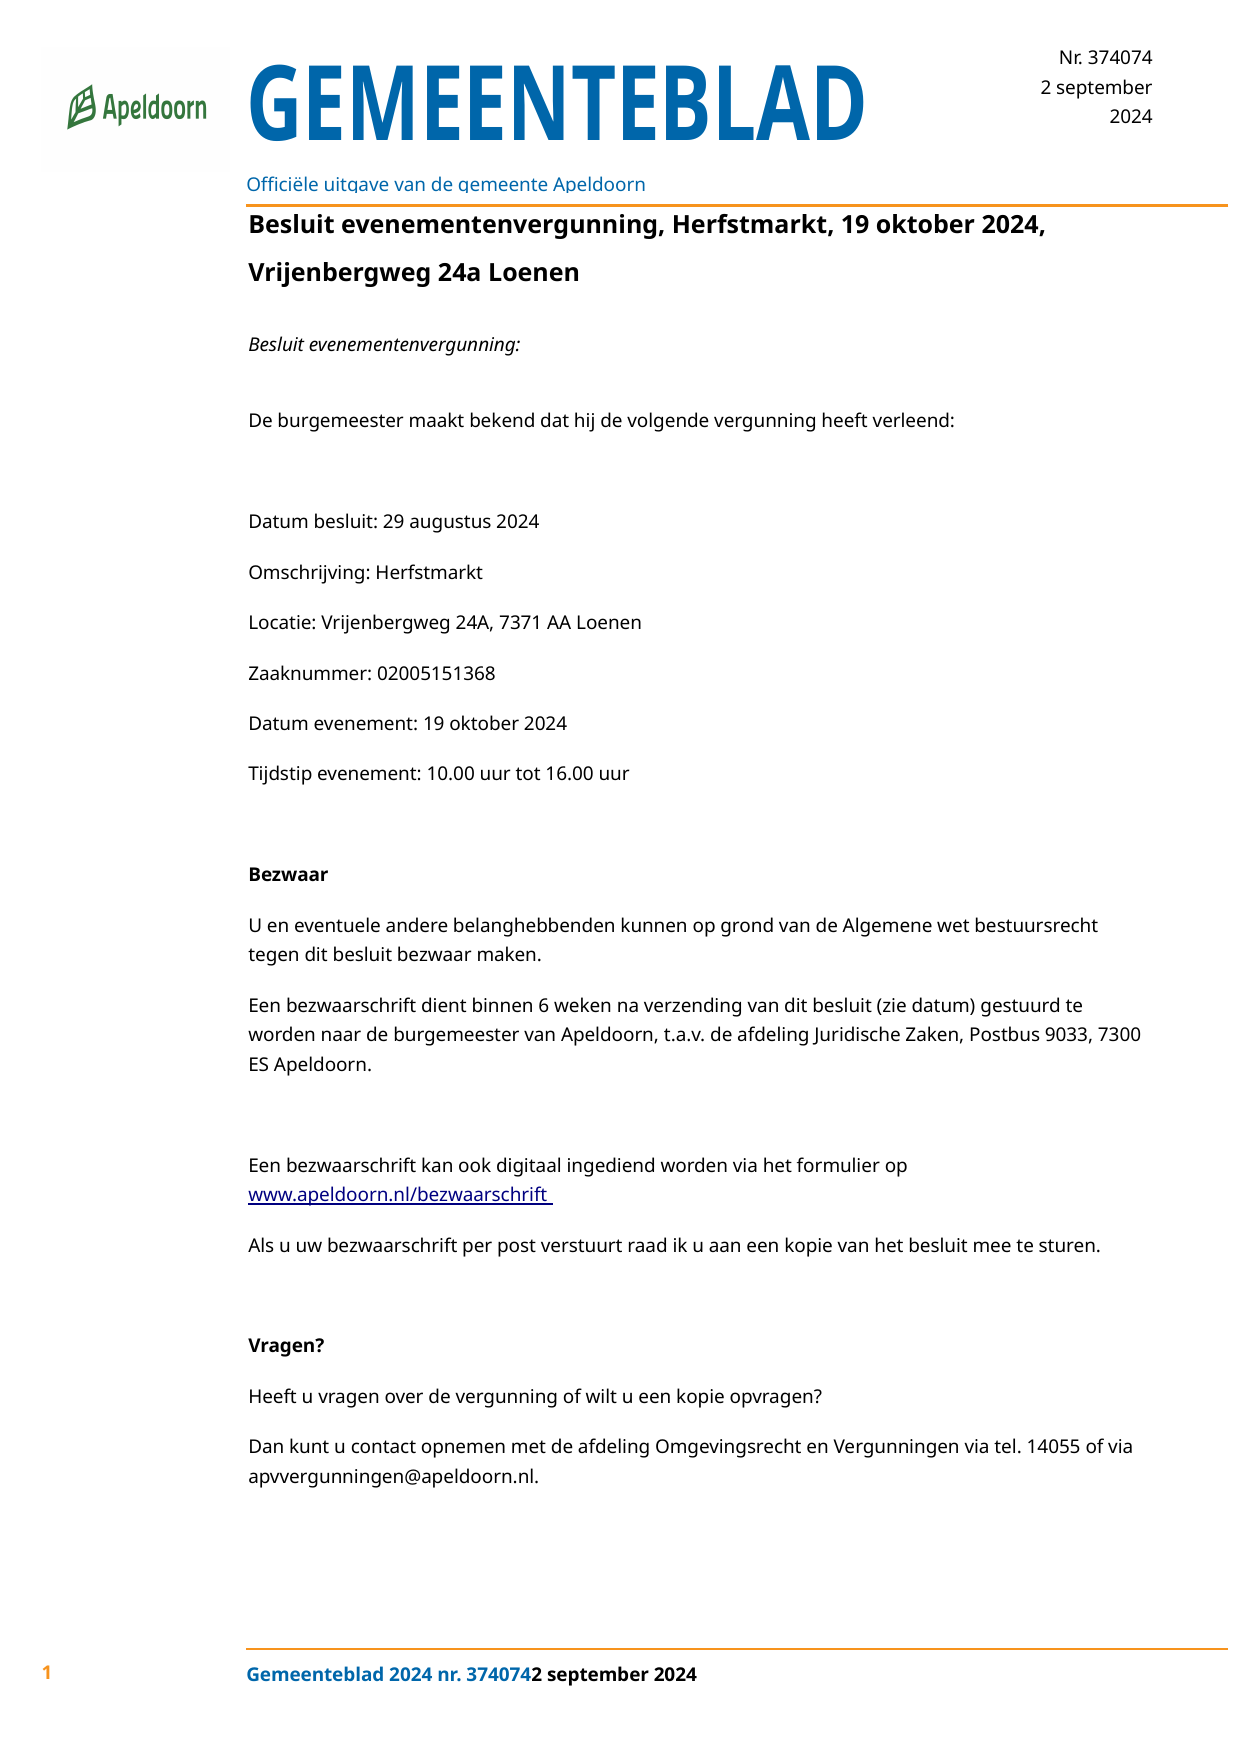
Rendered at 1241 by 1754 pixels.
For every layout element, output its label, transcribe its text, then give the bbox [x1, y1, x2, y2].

text Dan kunt u contact opnemen met de afdeling Omgevingsrecht en Vergunningen via tel. 14055 of via apvvergunningen@apeldoorn.nl. [248, 1433, 1152, 1489]
text Bezwaar [248, 861, 1152, 887]
picture [41, 47, 231, 172]
text Omschrijving: Herfstmarkt [248, 559, 1152, 584]
text Zaaknummer: 02005151368 [248, 660, 1152, 685]
text U en eventuele andere belanghebbenden kunnen op grond van de Algemene wet bestuursrecht tegen dit besluit bezwaar maken. [248, 912, 1152, 967]
text Als u uw bezwaarschrift per post verstuurt raad ik u aan een kopie van het besluit mee te sturen. [248, 1232, 1152, 1257]
text Besluit evenementenvergunning: [248, 331, 1152, 357]
text Datum evenement: 19 oktober 2024 [248, 710, 1152, 736]
text Vragen? [248, 1333, 1152, 1358]
text Locatie: Vrijenbergweg 24A, 7371 AA Loenen [248, 609, 1152, 635]
text Heeft u vragen over de vergunning of wilt u een kopie opvragen? [248, 1383, 1152, 1409]
text Een bezwaarschrift kan ook digitaal ingediend worden via het formulier op www.apeldoorn.nl/bezwaarschrift [248, 1152, 1152, 1207]
text Een bezwaarschrift dient binnen 6 weken na verzending van dit besluit (zie datum) gestuurd te worden naar de burgemeester van Apeldoorn, t.a.v. de afdeling Juridische Zaken, Postbus 9033, 7300 ES Apeldoorn. [248, 992, 1152, 1077]
text De burgemeester maakt bekend dat hij de volgende vergunning heeft verleend: [248, 408, 1152, 433]
text Datum besluit: 29 augustus 2024 [248, 508, 1152, 534]
text Besluit evenementenvergunning, Herfstmarkt, 19 oktober 2024, Vrijenbergweg 24a Loenen [248, 207, 1152, 288]
text Tijdstip evenement: 10.00 uur tot 16.00 uur [248, 761, 1152, 786]
